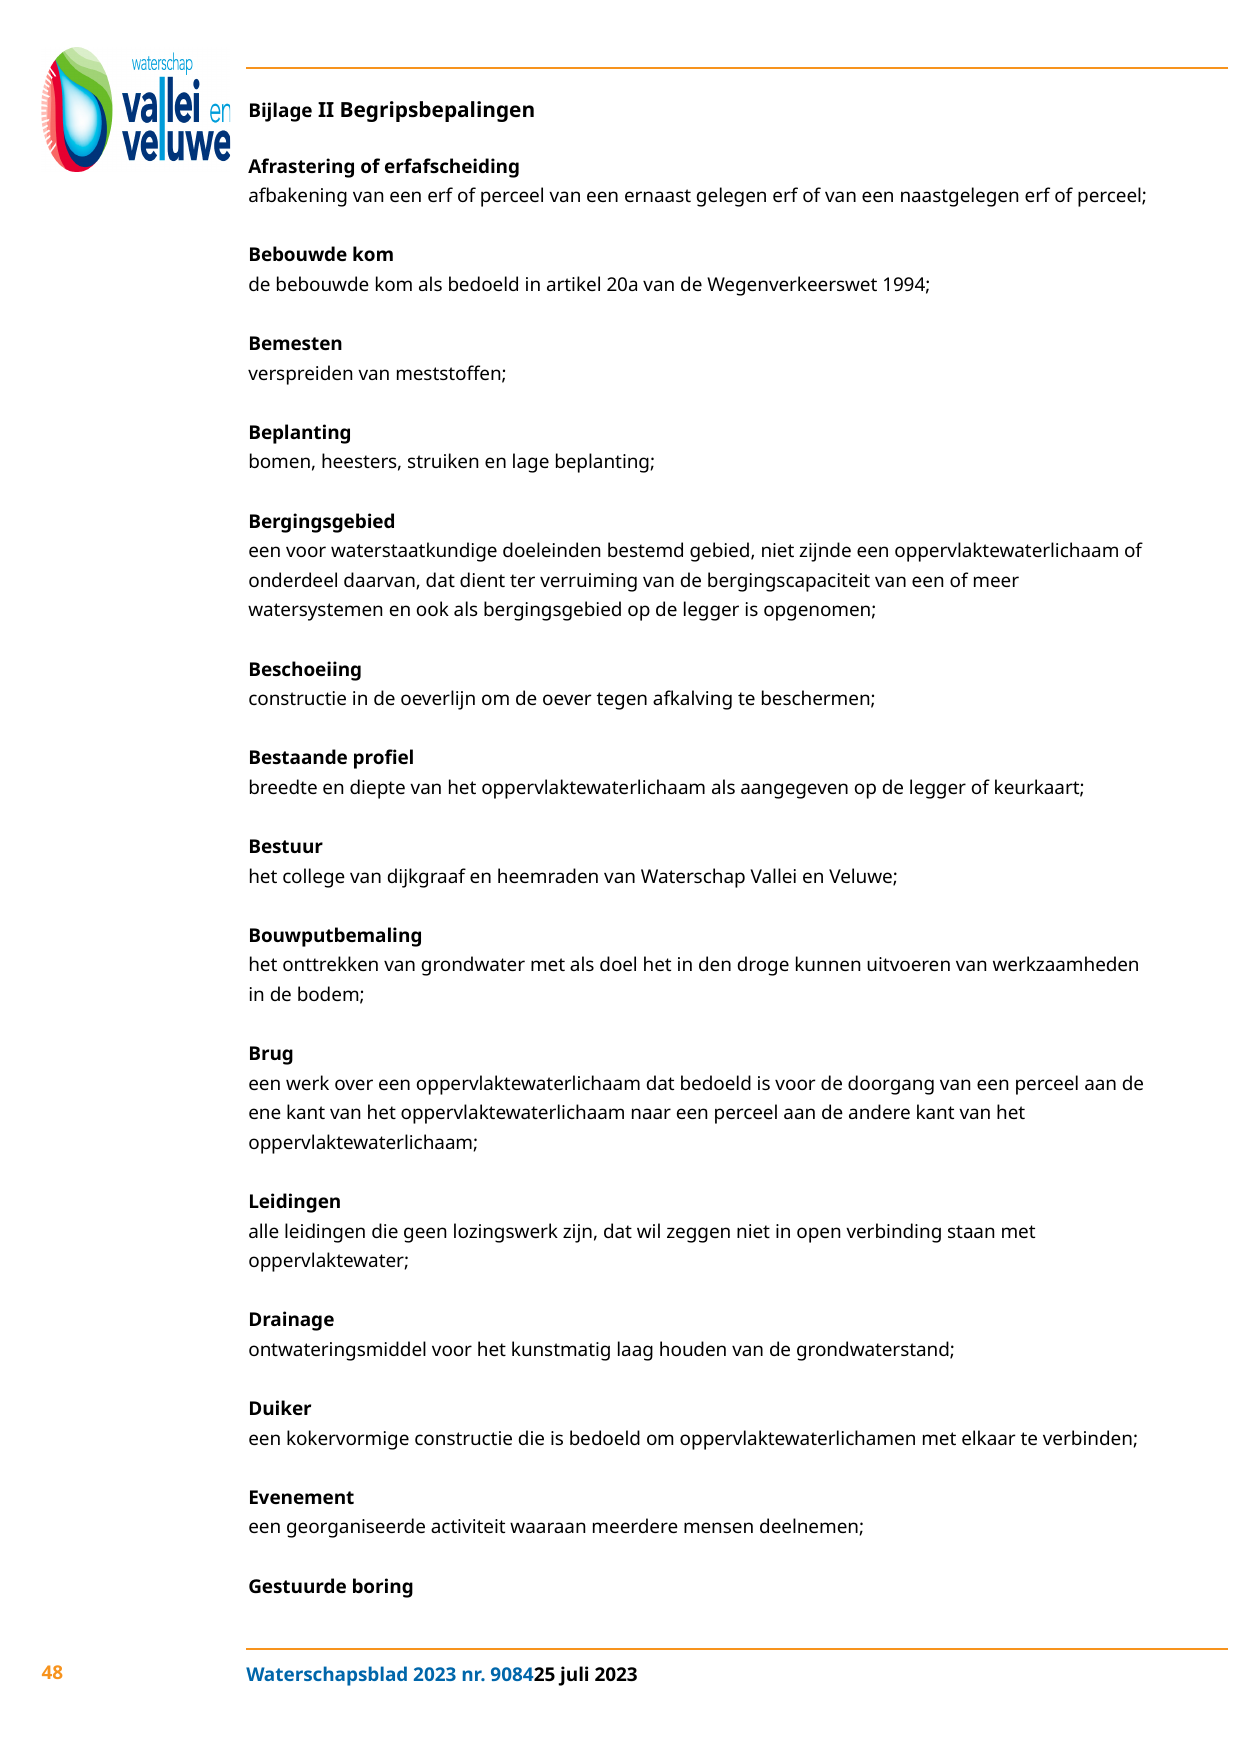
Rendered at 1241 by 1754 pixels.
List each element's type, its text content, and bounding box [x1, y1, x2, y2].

text Bebouwde kom [248, 242, 1152, 267]
text verspreiden van meststoffen; [248, 360, 1152, 386]
text het onttrekken van grondwater met als doel het in den droge kunnen uitvoeren van werkzaamheden in de bodem; [248, 952, 1152, 1007]
text het college van dijkgraaf en heemraden van Waterschap Vallei en Veluwe; [248, 863, 1152, 889]
text constructie in de oeverlijn om de oever tegen afkalving te beschermen; [248, 685, 1152, 711]
text Bemesten [248, 330, 1152, 356]
text een voor waterstaatkundige doeleinden bestemd gebied, niet zijnde een oppervlaktewaterlichaam of onderdeel daarvan, dat dient ter verruiming van de bergingscapaciteit van een of meer watersystemen en ook als bergingsgebied op de legger is opgenomen; [248, 537, 1152, 622]
text een georganiseerde activiteit waaraan meerdere mensen deelnemen; [248, 1514, 1152, 1539]
text Gestuurde boring [248, 1573, 1152, 1599]
text Bestuur [248, 833, 1152, 859]
text bomen, heesters, struiken en lage beplanting; [248, 449, 1152, 474]
text breedte en diepte van het oppervlaktewaterlichaam als aangegeven op de legger of keurkaart; [248, 774, 1152, 800]
text Beplanting [248, 419, 1152, 445]
text Duiker [248, 1395, 1152, 1421]
text Bouwputbemaling [248, 922, 1152, 948]
text de bebouwde kom als bedoeld in artikel 20a van de Wegenverkeerswet 1994; [248, 271, 1152, 297]
text Beschoeiing [248, 656, 1152, 682]
text Afrastering of erfafscheiding [248, 153, 1152, 179]
picture [41, 47, 231, 172]
text Drainage [248, 1307, 1152, 1332]
text alle leidingen die geen lozingswerk zijn, dat wil zeggen niet in open verbinding staan met oppervlaktewater; [248, 1218, 1152, 1273]
text ontwateringsmiddel voor het kunstmatig laag houden van de grondwaterstand; [248, 1336, 1152, 1362]
text Brug [248, 1040, 1152, 1066]
text Evenement [248, 1484, 1152, 1510]
text Bijlage II Begripsbepalingen [248, 95, 1152, 123]
text Bestaande profiel [248, 744, 1152, 770]
text een kokervormige constructie die is bedoeld om oppervlaktewaterlichamen met elkaar te verbinden; [248, 1425, 1152, 1451]
text een werk over een oppervlaktewaterlichaam dat bedoeld is voor de doorgang van een perceel aan de ene kant van het oppervlaktewaterlichaam naar een perceel aan de andere kant van het oppervlaktewaterlichaam; [248, 1070, 1152, 1155]
text Leidingen [248, 1188, 1152, 1214]
text afbakening van een erf of perceel van een ernaast gelegen erf of van een naastgelegen erf of perceel; [248, 182, 1152, 208]
text Bergingsgebied [248, 508, 1152, 534]
